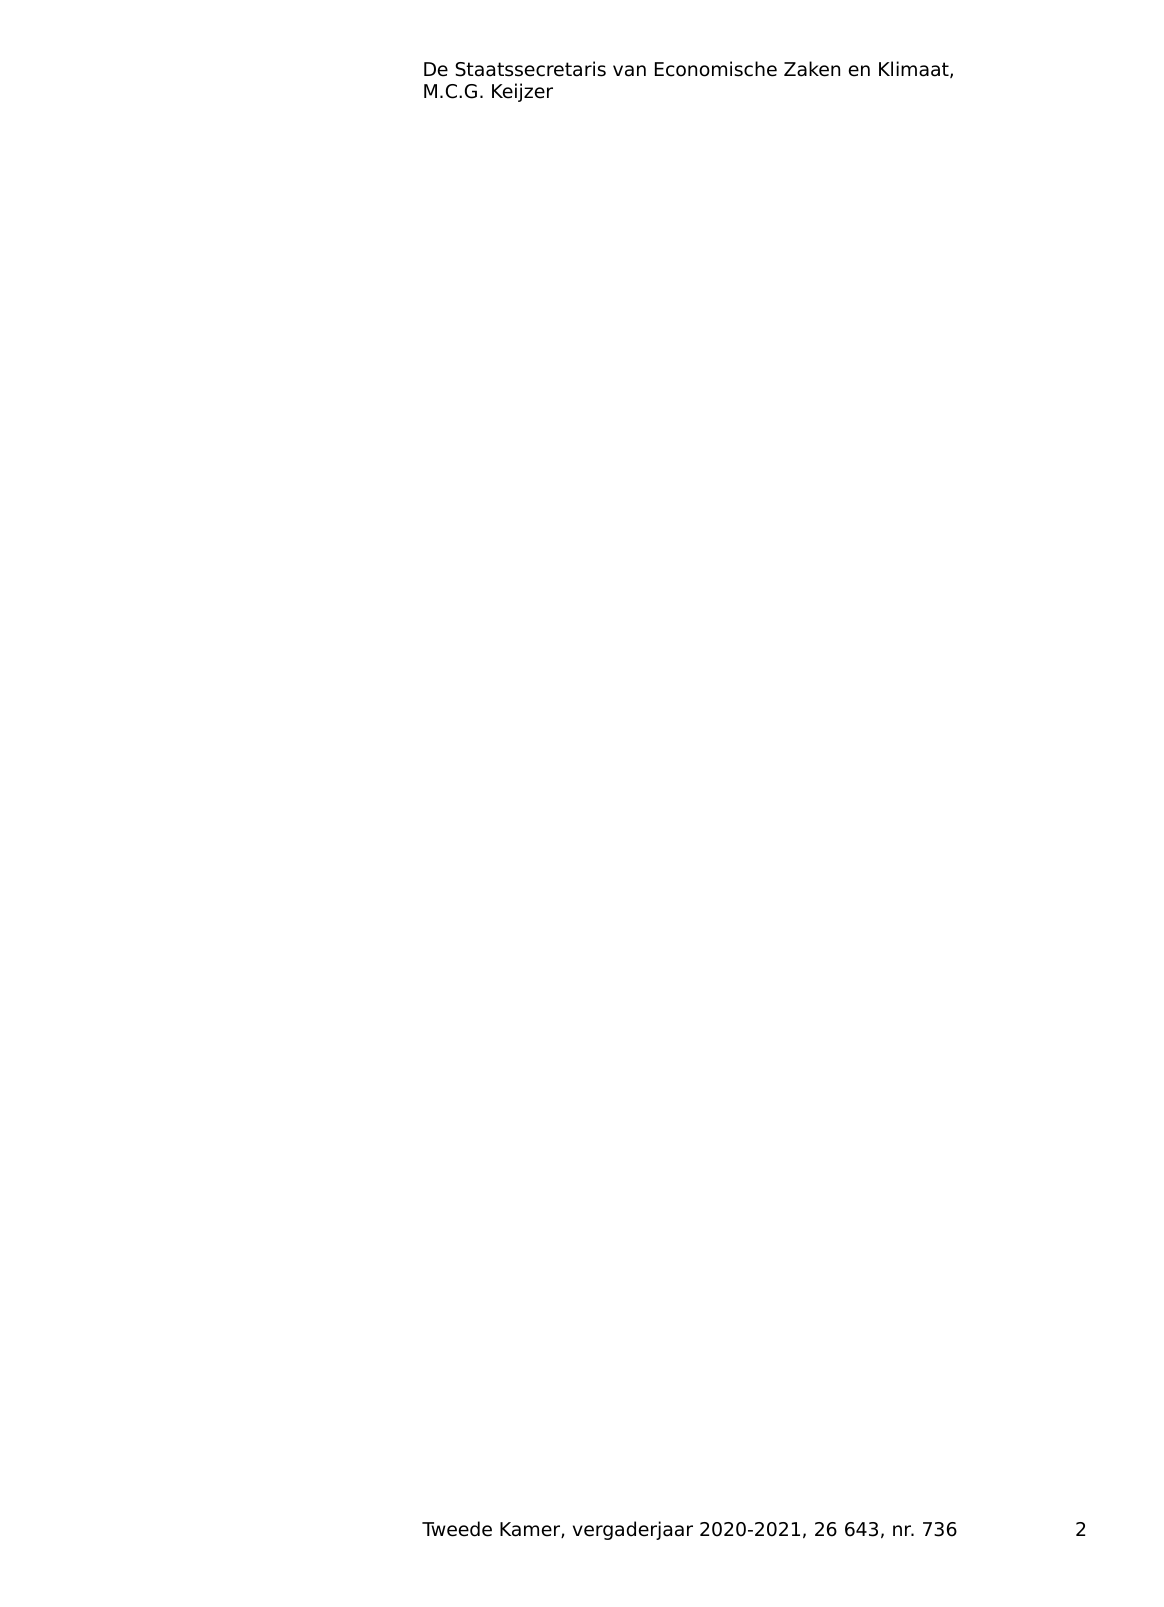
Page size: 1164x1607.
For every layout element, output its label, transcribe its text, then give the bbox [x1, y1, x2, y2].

text De Staatssecretaris van Economische Zaken en Klimaat, M.C.G. Keijzer [422, 59, 1087, 103]
